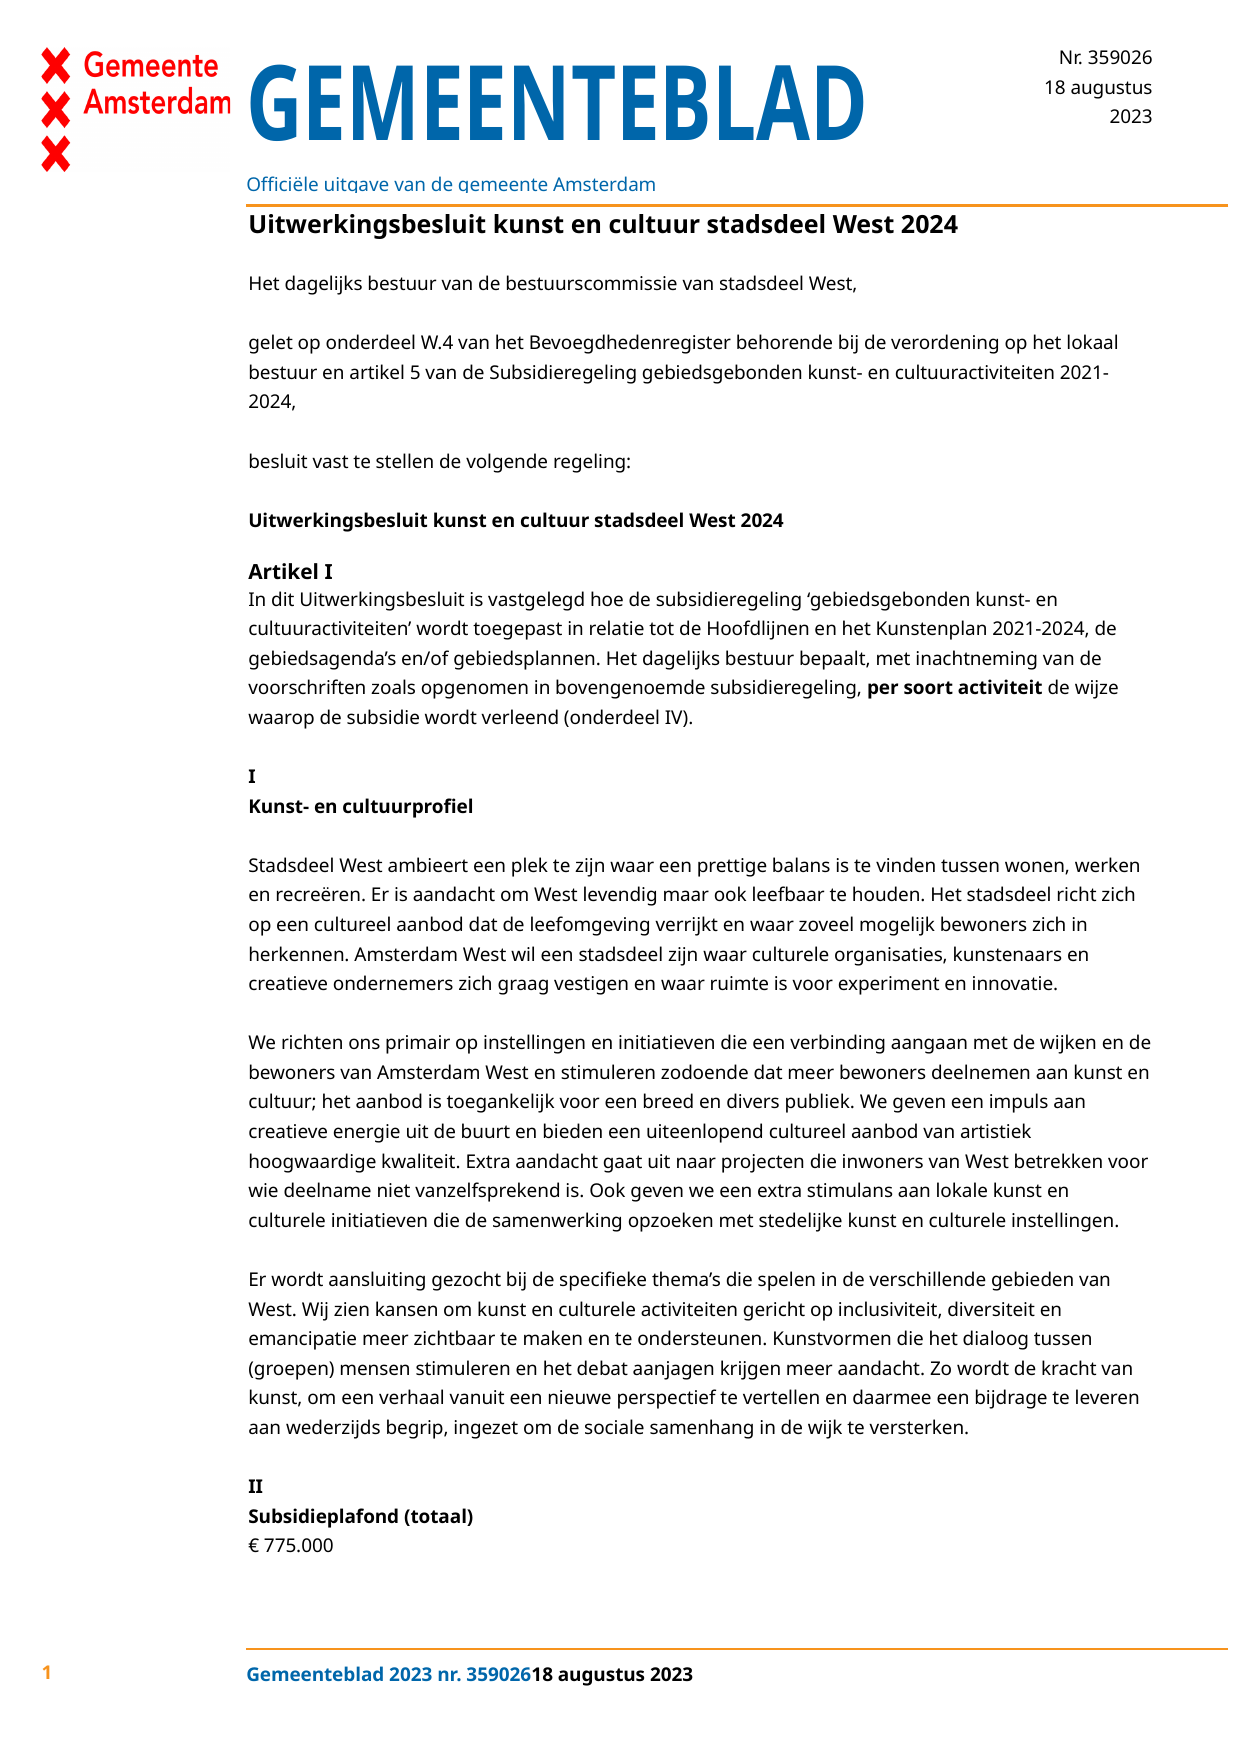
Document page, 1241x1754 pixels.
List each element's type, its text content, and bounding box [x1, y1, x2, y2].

text II [248, 1473, 1152, 1499]
text besluit vast te stellen de volgende regeling: [248, 448, 1152, 473]
text Uitwerkingsbesluit kunst en cultuur stadsdeel West 2024 [248, 207, 1152, 241]
text Er wordt aansluiting gezocht bij de specifieke thema’s die spelen in de verschillende gebieden van West. Wij zien kansen om kunst en culturele activiteiten gericht op inclusiviteit, diversiteit en emancipatie meer zichtbaar te maken en te ondersteunen. Kunstvormen die het dialoog tussen (groepen) mensen stimuleren en het debat aanjagen krijgen meer aandacht. Zo wordt de kracht van kunst, om een verhaal vanuit een nieuwe perspectief te vertellen en daarmee een bijdrage te leveren aan wederzijds begrip, ingezet om de sociale samenhang in de wijk te versterken. [248, 1266, 1152, 1440]
text Het dagelijks bestuur van de bestuurscommissie van stadsdeel West, [248, 270, 1152, 296]
text € 775.000 [248, 1532, 1152, 1558]
text I [248, 763, 1152, 789]
text Stadsdeel West ambieert een plek te zijn waar een prettige balans is te vinden tussen wonen, werken en recreëren. Er is aandacht om West levendig maar ook leefbaar te houden. Het stadsdeel richt zich op een cultureel aanbod dat de leefomgeving verrijkt en waar zoveel mogelijk bewoners zich in herkennen. Amsterdam West wil een stadsdeel zijn waar culturele organisaties, kunstenaars en creatieve ondernemers zich graag vestigen en waar ruimte is voor experiment en innovatie. [248, 852, 1152, 996]
text Uitwerkingsbesluit kunst en cultuur stadsdeel West 2024 [248, 507, 1152, 533]
text Kunst- en cultuurprofiel [248, 793, 1152, 819]
text Subsidieplafond (totaal) [248, 1503, 1152, 1529]
text We richten ons primair op instellingen en initiatieven die een verbinding aangaan met de wijken en de bewoners van Amsterdam West en stimuleren zodoende dat meer bewoners deelnemen aan kunst en cultuur; het aanbod is toegankelijk voor een breed en divers publiek. We geven een impuls aan creatieve energie uit de buurt en bieden een uiteenlopend cultureel aanbod van artistiek hoogwaardige kwaliteit. Extra aandacht gaat uit naar projecten die inwoners van West betrekken voor wie deelname niet vanzelfsprekend is. Ook geven we een extra stimulans aan lokale kunst en culturele initiatieven die de samenwerking opzoeken met stedelijke kunst en culturele instellingen. [248, 1029, 1152, 1233]
text In dit Uitwerkingsbesluit is vastgelegd hoe de subsidieregeling ‘gebiedsgebonden kunst- en cultuuractiviteiten’ wordt toegepast in relatie tot de Hoofdlijnen en het Kunstenplan 2021-2024, de gebiedsagenda’s en/of gebiedsplannen. Het dagelijks bestuur bepaalt, met inachtneming van de voorschriften zoals opgenomen in bovengenoemde subsidieregeling, per soort activiteit de wijze waarop de subsidie wordt verleend (onderdeel IV). [248, 586, 1152, 730]
text Artikel I [248, 557, 1152, 586]
text gelet op onderdeel W.4 van het Bevoegdhedenregister behorende bij de verordening op het lokaal bestuur en artikel 5 van de Subsidieregeling gebiedsgebonden kunst- en cultuuractiviteiten 2021-2024, [248, 329, 1152, 414]
picture [41, 47, 231, 172]
